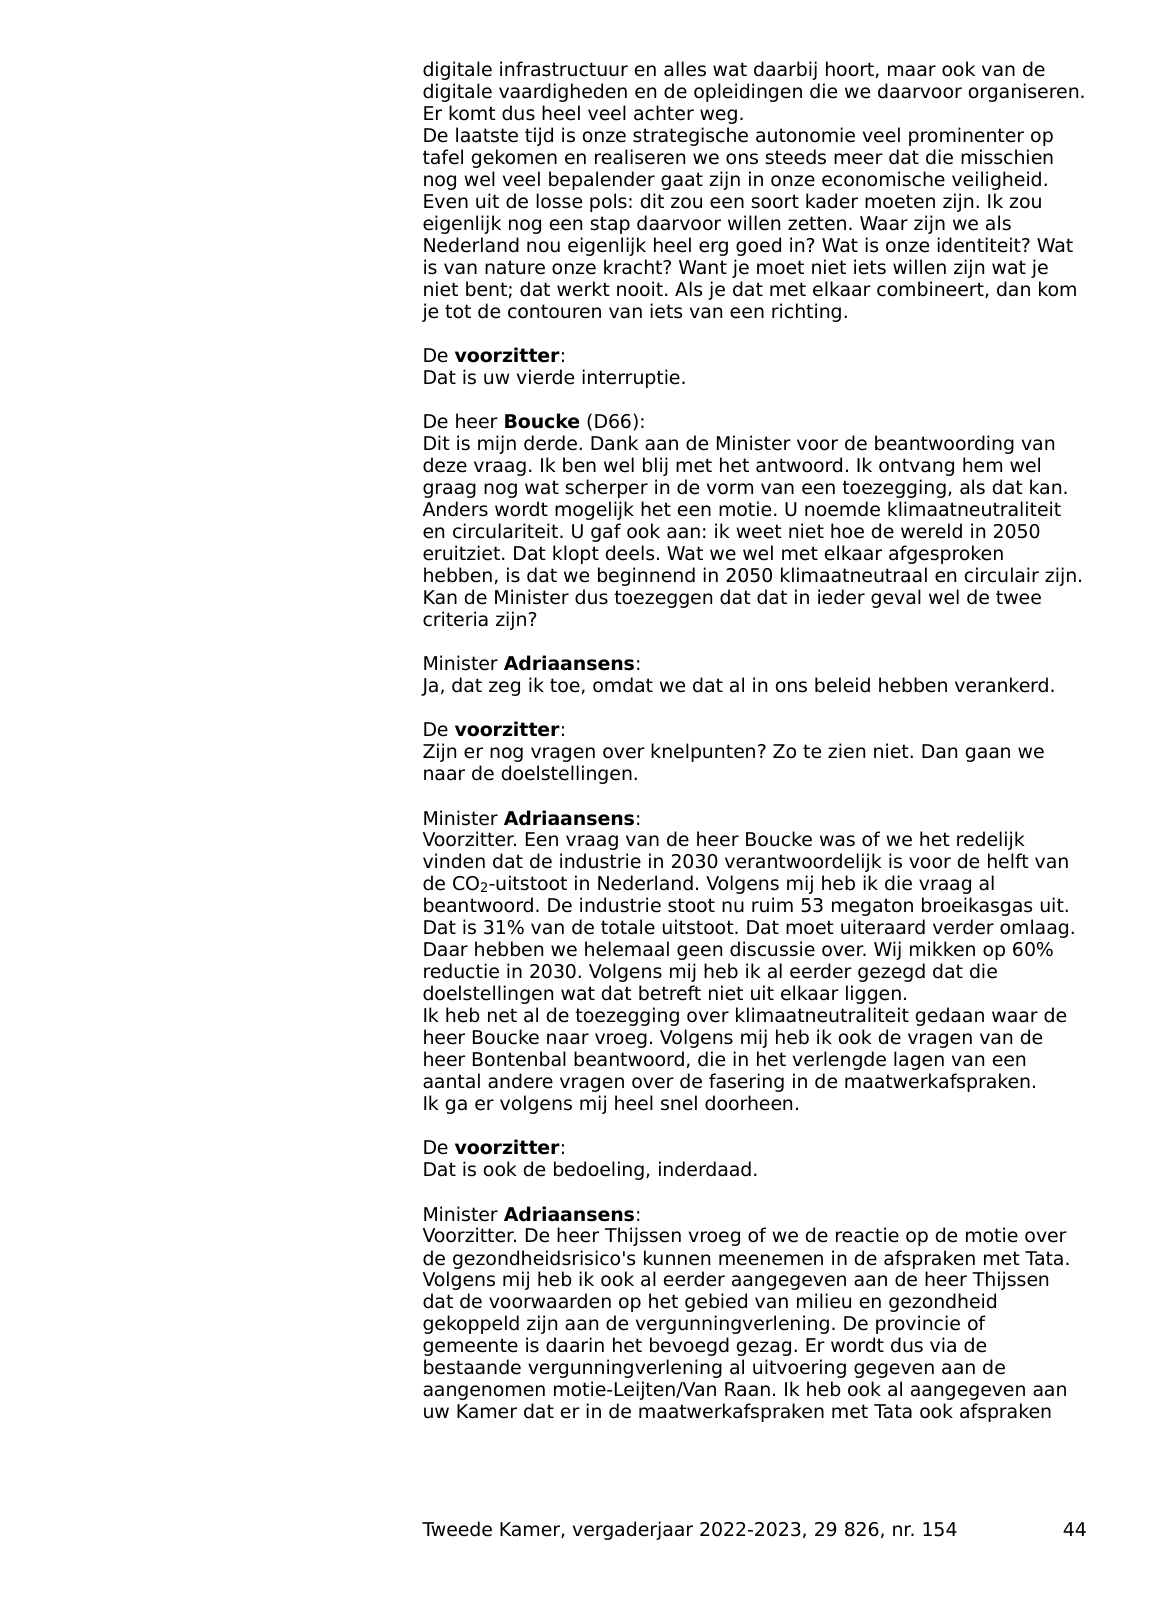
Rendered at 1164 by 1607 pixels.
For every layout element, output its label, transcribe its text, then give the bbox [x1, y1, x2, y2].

text Voorzitter. Een vraag van de heer Boucke was of we het redelijk vinden dat de industrie in 2030 verantwoordelijk is voor de helft van de CO2-uitstoot in Nederland. Volgens mij heb ik die vraag al beantwoord. De industrie stoot nu ruim 53 megaton broeikasgas uit. Dat is 31% van de totale uitstoot. Dat moet uiteraard verder omlaag. Daar hebben we helemaal geen discussie over. Wij mikken op 60% reductie in 2030. Volgens mij heb ik al eerder gezegd dat die doelstellingen wat dat betreft niet uit elkaar liggen. [422, 829, 1087, 1005]
text Ik ga er volgens mij heel snel doorheen. [422, 1093, 1087, 1115]
text digitale infrastructuur en alles wat daarbij hoort, maar ook van de digitale vaardigheden en de opleidingen die we daarvoor organiseren. Er komt dus heel veel achter weg. [422, 59, 1087, 125]
text Dit is mijn derde. Dank aan de Minister voor de beantwoording van deze vraag. Ik ben wel blij met het antwoord. Ik ontvang hem wel graag nog wat scherper in de vorm van een toezegging, als dat kan. Anders wordt mogelijk het een motie. U noemde klimaatneutraliteit en circulariteit. U gaf ook aan: ik weet niet hoe de wereld in 2050 eruitziet. Dat klopt deels. Wat we wel met elkaar afgesproken hebben, is dat we beginnend in 2050 klimaatneutraal en circulair zijn. Kan de Minister dus toezeggen dat dat in ieder geval wel de twee criteria zijn? [422, 433, 1087, 631]
text De heer Boucke (D66): [422, 411, 1087, 433]
text Voorzitter. De heer Thijssen vroeg of we de reactie op de motie over de gezondheidsrisico's kunnen meenemen in de afspraken met Tata. Volgens mij heb ik ook al eerder aangegeven aan de heer Thijssen dat de voorwaarden op het gebied van milieu en gezondheid gekoppeld zijn aan de vergunningverlening. De provincie of gemeente is daarin het bevoegd gezag. Er wordt dus via de bestaande vergunningverlening al uitvoering gegeven aan de aangenomen motie-Leijten/Van Raan. Ik heb ook al aangegeven aan uw Kamer dat er in de maatwerkafspraken met Tata ook afspraken [422, 1225, 1087, 1423]
text Dat is ook de bedoeling, inderdaad. [422, 1159, 1087, 1181]
text Ik heb net al de toezegging over klimaatneutraliteit gedaan waar de heer Boucke naar vroeg. Volgens mij heb ik ook de vragen van de heer Bontenbal beantwoord, die in het verlengde lagen van een aantal andere vragen over de fasering in de maatwerkafspraken. [422, 1005, 1087, 1093]
text De voorzitter: [422, 719, 1087, 741]
text Minister Adriaansens: [422, 807, 1087, 829]
text Ja, dat zeg ik toe, omdat we dat al in ons beleid hebben verankerd. [422, 675, 1087, 697]
text Minister Adriaansens: [422, 1203, 1087, 1225]
text De voorzitter: [422, 345, 1087, 367]
text Zijn er nog vragen over knelpunten? Zo te zien niet. Dan gaan we naar de doelstellingen. [422, 741, 1087, 785]
text De laatste tijd is onze strategische autonomie veel prominenter op tafel gekomen en realiseren we ons steeds meer dat die misschien nog wel veel bepalender gaat zijn in onze economische veiligheid. Even uit de losse pols: dit zou een soort kader moeten zijn. Ik zou eigenlijk nog een stap daarvoor willen zetten. Waar zijn we als Nederland nou eigenlijk heel erg goed in? Wat is onze identiteit? Wat is van nature onze kracht? Want je moet niet iets willen zijn wat je niet bent; dat werkt nooit. Als je dat met elkaar combineert, dan kom je tot de contouren van iets van een richting. [422, 125, 1087, 323]
text De voorzitter: [422, 1137, 1087, 1159]
text Minister Adriaansens: [422, 653, 1087, 675]
text Dat is uw vierde interruptie. [422, 367, 1087, 389]
